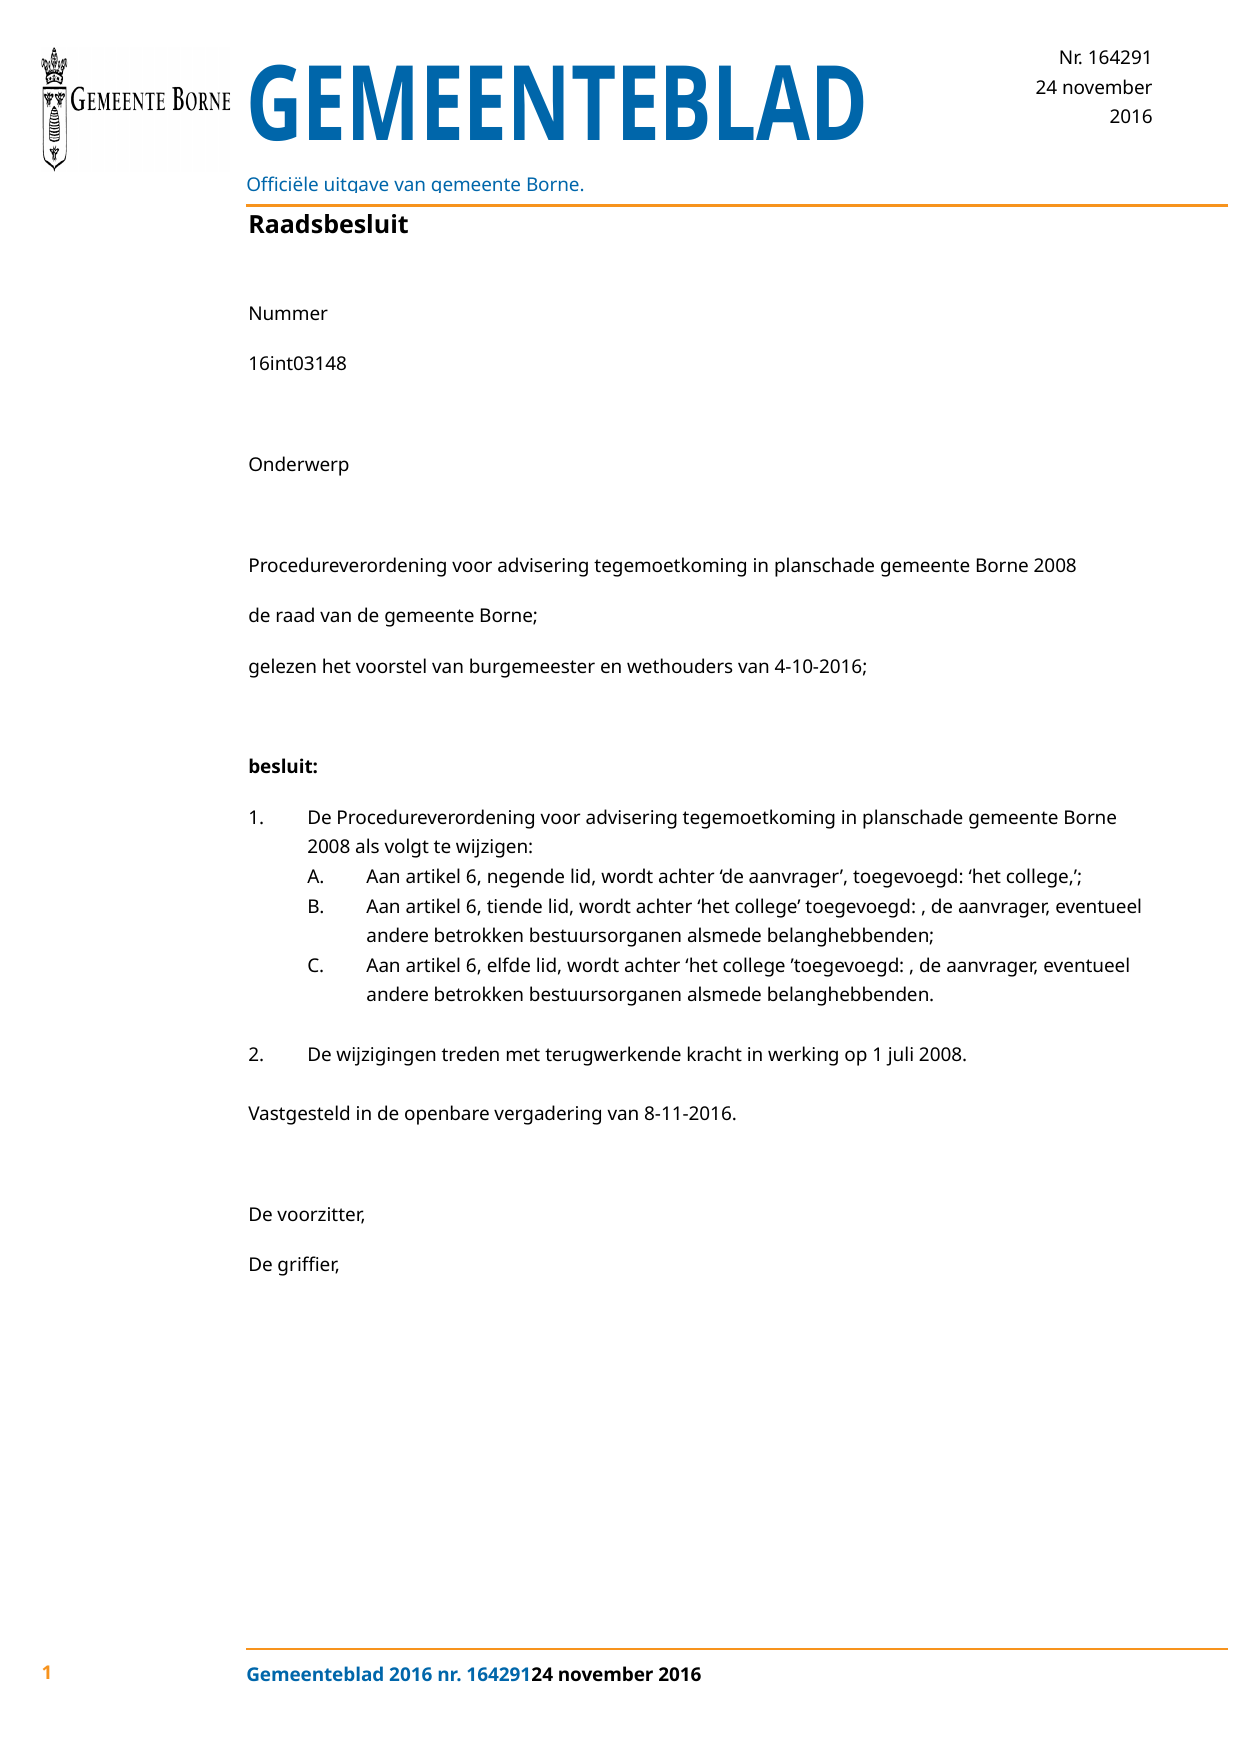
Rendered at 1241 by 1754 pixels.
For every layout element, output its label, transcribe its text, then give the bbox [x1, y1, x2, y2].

list Aan artikel 6, tiende lid, wordt achter ‘het college’ toegevoegd: , de aanvrager, eventueel andere betrokken bestuursorganen alsmede belanghebbenden; [307, 893, 1152, 948]
picture [41, 47, 231, 172]
text De voorzitter, [248, 1201, 1152, 1226]
text Raadsbesluit [248, 207, 1152, 241]
list De wijzigingen treden met terugwerkende kracht in werking op 1 juli 2008. [248, 1041, 1152, 1066]
text besluit: [248, 754, 1152, 779]
list Aan artikel 6, elfde lid, wordt achter ‘het college ’toegevoegd: , de aanvrager, eventueel andere betrokken bestuursorganen alsmede belanghebbenden. [307, 952, 1152, 1007]
list Aan artikel 6, negende lid, wordt achter ‘de aanvrager’, toegevoegd: ‘het college,’; [307, 863, 1152, 889]
text Vastgesteld in de openbare vergadering van 8-11-2016. [248, 1100, 1152, 1126]
text Nummer [248, 300, 1152, 326]
text gelezen het voorstel van burgemeester en wethouders van 4-10-2016; [248, 653, 1152, 678]
text 16int03148 [248, 350, 1152, 376]
list De Procedureverordening voor advisering tegemoetkoming in planschade gemeente Borne 2008 als volgt te wijzigen: [248, 804, 1152, 859]
text Procedureverordening voor advisering tegemoetkoming in planschade gemeente Borne 2008 [248, 552, 1152, 578]
text Onderwerp [248, 451, 1152, 477]
text de raad van de gemeente Borne; [248, 602, 1152, 628]
text De griffier, [248, 1251, 1152, 1277]
